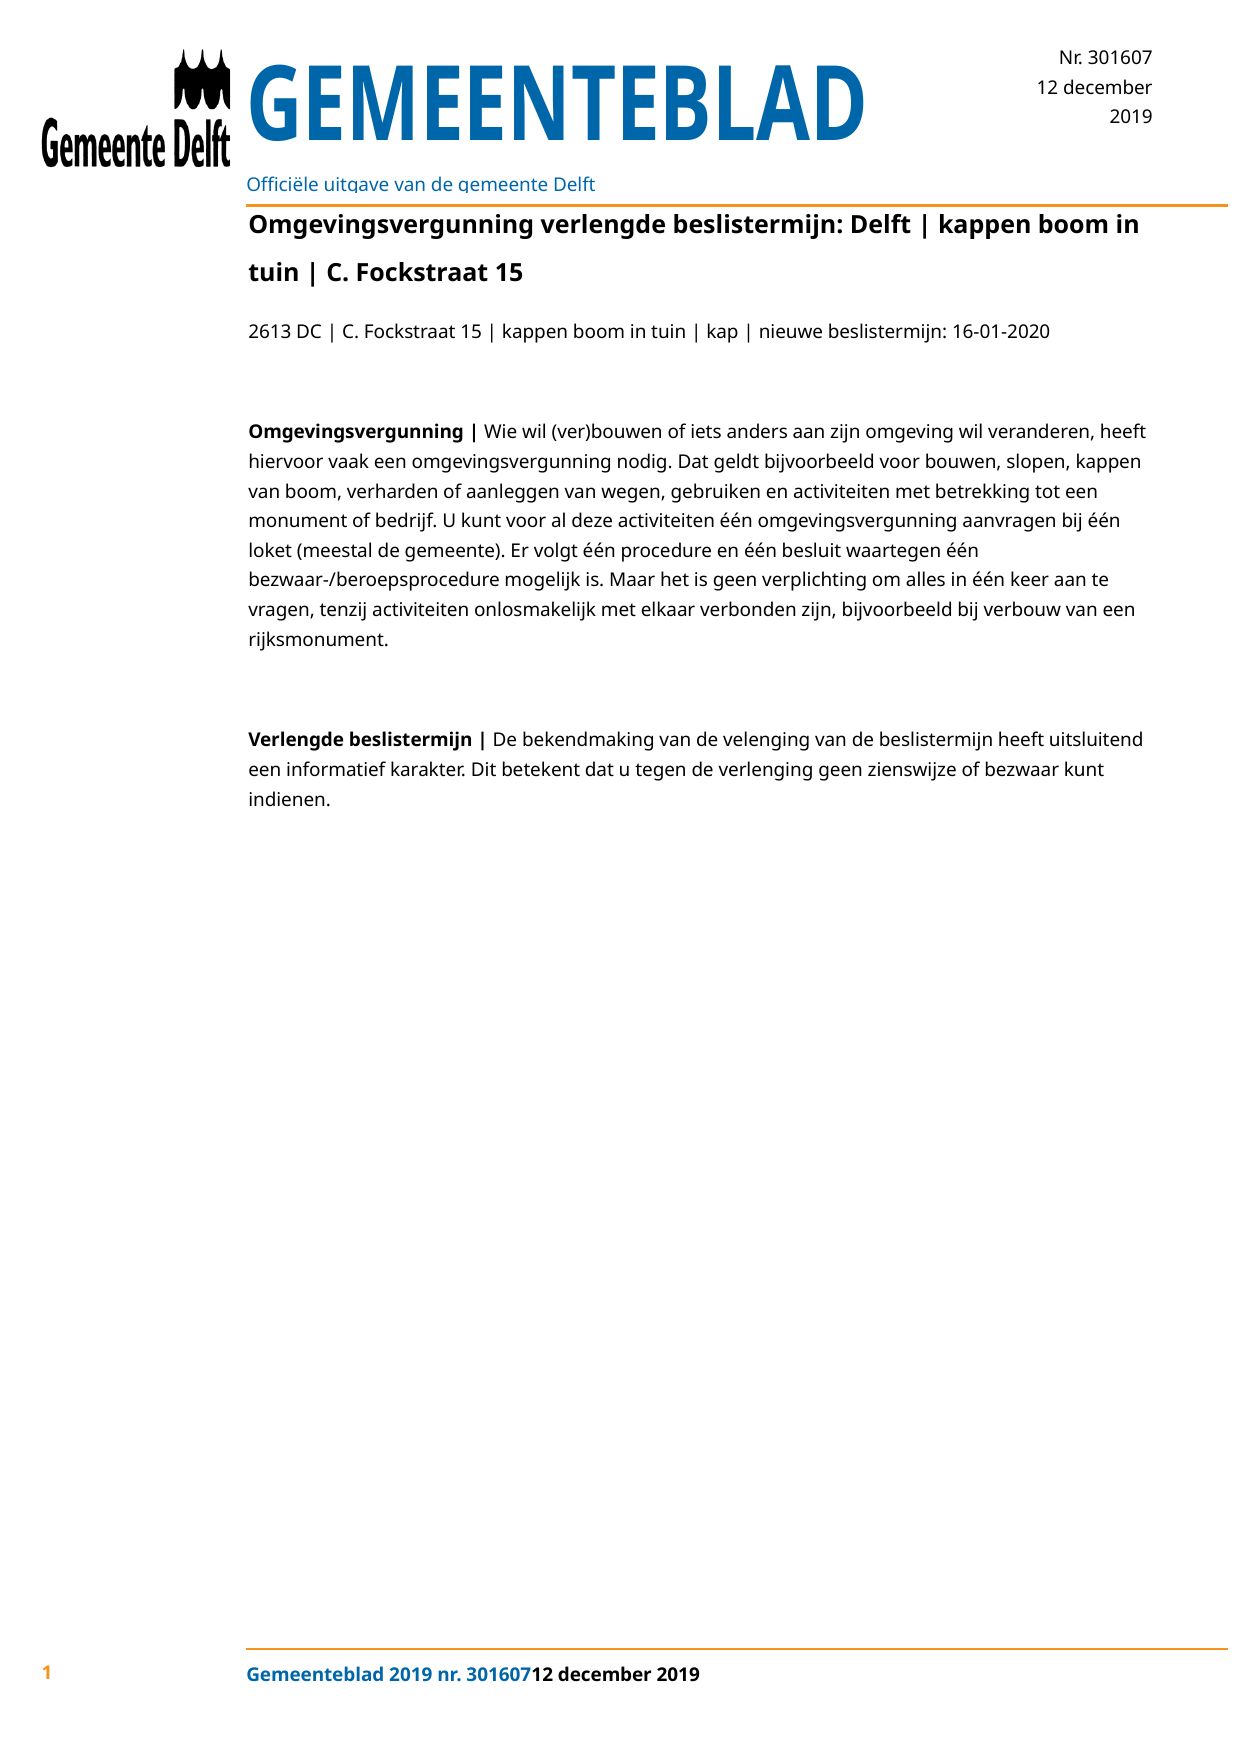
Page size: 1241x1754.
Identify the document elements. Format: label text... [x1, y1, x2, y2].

text Verlengde beslistermijn | De bekendmaking van de velenging van de beslistermijn heeft uitsluitend een informatief karakter. Dit betekent dat u tegen de verlenging geen zienswijze of bezwaar kunt indienen. [248, 727, 1152, 812]
text Omgevingsvergunning verlengde beslistermijn: Delft | kappen boom in tuin | C. Fockstraat 15 [248, 207, 1152, 288]
picture [41, 47, 231, 172]
text Omgevingsvergunning | Wie wil (ver)bouwen of iets anders aan zijn omgeving wil veranderen, heeft hiervoor vaak een omgevingsvergunning nodig. Dat geldt bijvoorbeeld voor bouwen, slopen, kappen van boom, verharden of aanleggen van wegen, gebruiken en activiteiten met betrekking tot een monument of bedrijf. U kunt voor al deze activiteiten één omgevingsvergunning aanvragen bij één loket (meestal de gemeente). Er volgt één procedure en één besluit waartegen één bezwaar-/beroepsprocedure mogelijk is. Maar het is geen verplichting om alles in één keer aan te vragen, tenzij activiteiten onlosmakelijk met elkaar verbonden zijn, bijvoorbeeld bij verbouw van een rijksmonument. [248, 419, 1152, 652]
text 2613 DC | C. Fockstraat 15 | kappen boom in tuin | kap | nieuwe beslistermijn: 16-01-2020 [248, 318, 1152, 344]
